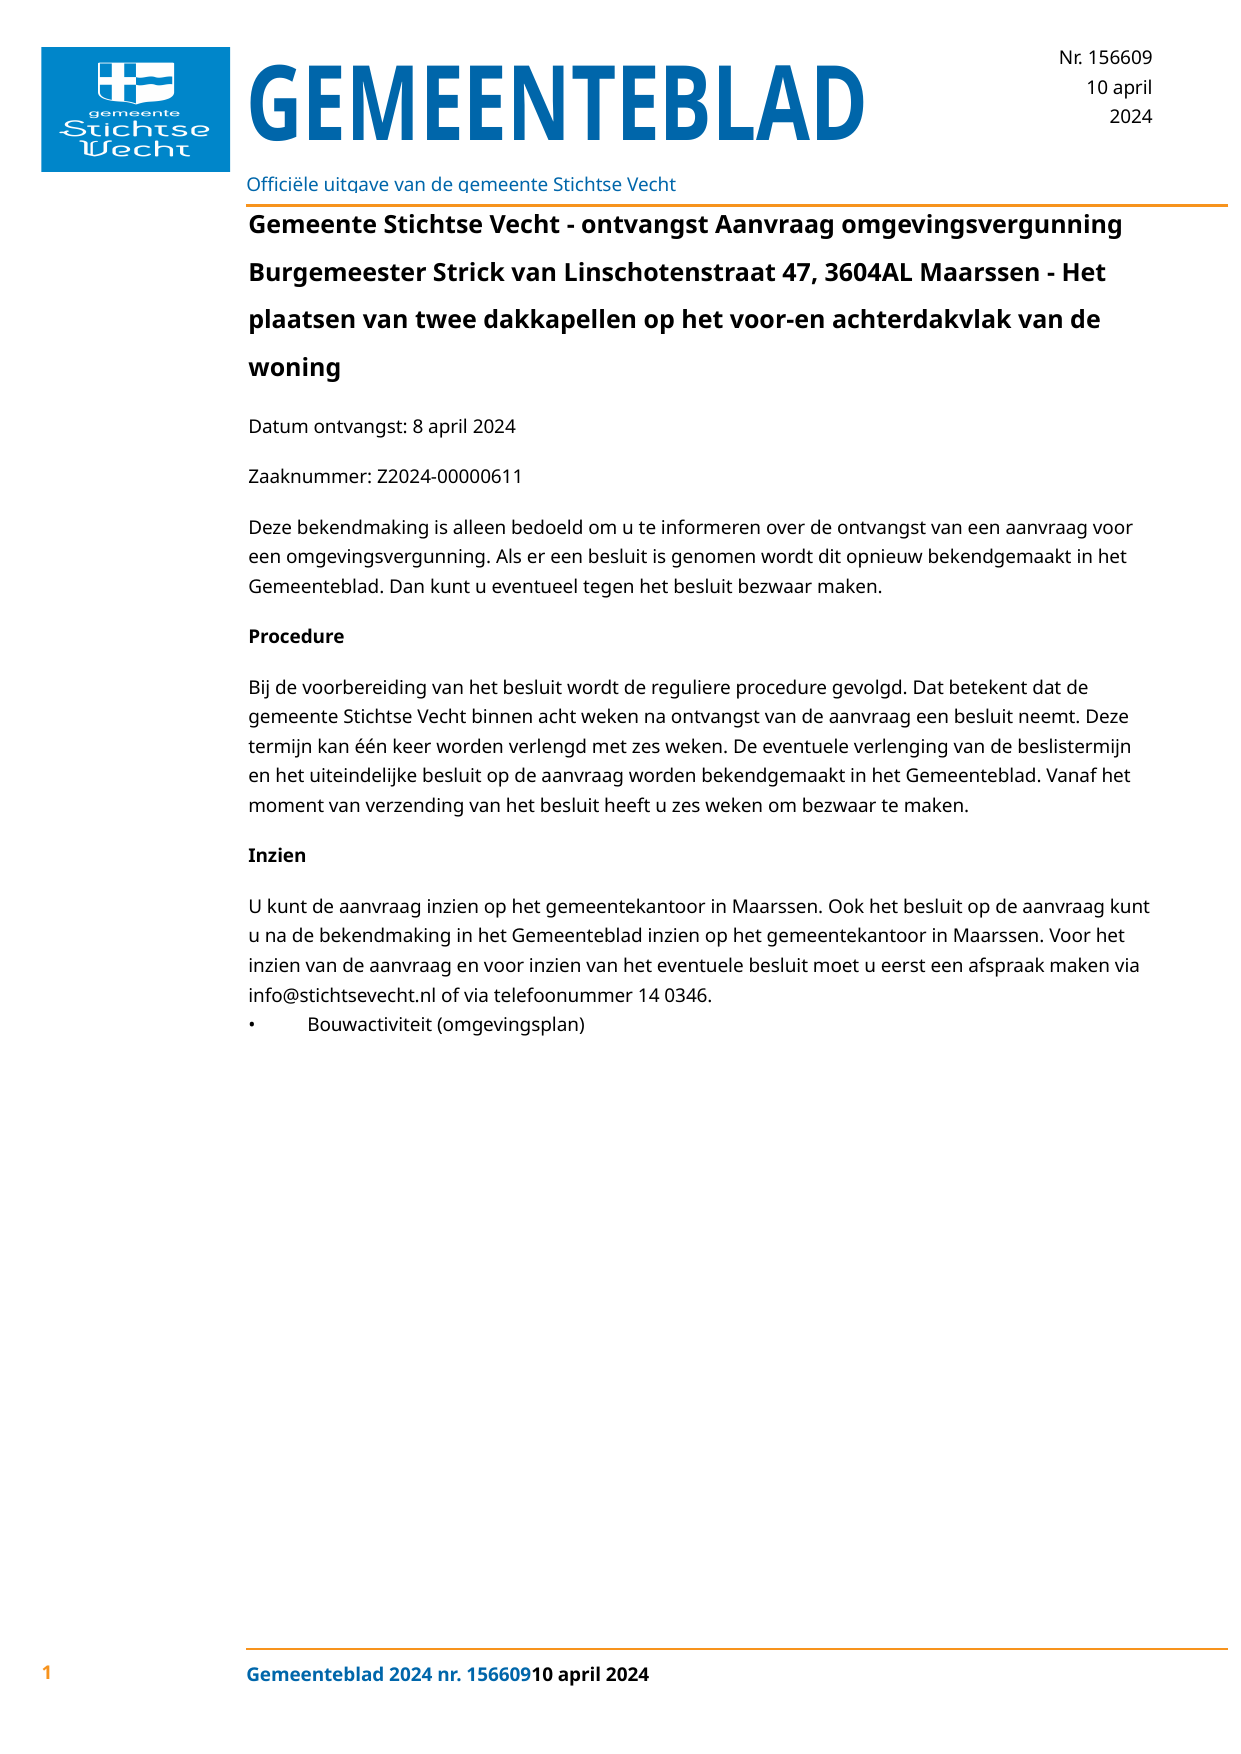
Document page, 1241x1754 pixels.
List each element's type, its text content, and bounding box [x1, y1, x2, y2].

text Bij de voorbereiding van het besluit wordt de reguliere procedure gevolgd. Dat betekent dat de gemeente Stichtse Vecht binnen acht weken na ontvangst van de aanvraag een besluit neemt. Deze termijn kan één keer worden verlengd met zes weken. De eventuele verlenging van de beslistermijn en het uiteindelijke besluit op de aanvraag worden bekendgemaakt in het Gemeenteblad. Vanaf het moment van verzending van het besluit heeft u zes weken om bezwaar te maken. [248, 674, 1152, 818]
text Inzien [248, 843, 1152, 868]
picture [99, 63, 135, 101]
text Deze bekendmaking is alleen bedoeld om u te informeren over de ontvangst van een aanvraag voor een omgevingsvergunning. Als er een besluit is genomen wordt dit opnieuw bekendgemaakt in het Gemeenteblad. Dan kunt u eventueel tegen het besluit bezwaar maken. [248, 514, 1152, 599]
list Bouwactiviteit (omgevingsplan) [248, 1011, 1152, 1037]
text Zaaknummer: Z2024-00000611 [248, 463, 1152, 489]
picture [137, 63, 174, 103]
text Datum ontvangst: 8 april 2024 [248, 413, 1152, 439]
text U kunt de aanvraag inzien op het gemeentekantoor in Maarssen. Ook het besluit op de aanvraag kunt u na de bekendmaking in het Gemeenteblad inzien op het gemeentekantoor in Maarssen. Voor het inzien van de aanvraag en voor inzien van het eventuele besluit moet u eerst een afspraak maken via info@stichtsevecht.nl of via telefoonummer 14 0346. [248, 893, 1152, 1008]
text Gemeente Stichtse Vecht - ontvangst Aanvraag omgevingsvergunning Burgemeester Strick van Linschotenstraat 47, 3604AL Maarssen - Het plaatsen van twee dakkapellen op het voor-en achterdakvlak van de woning [248, 207, 1152, 384]
text Procedure [248, 623, 1152, 649]
